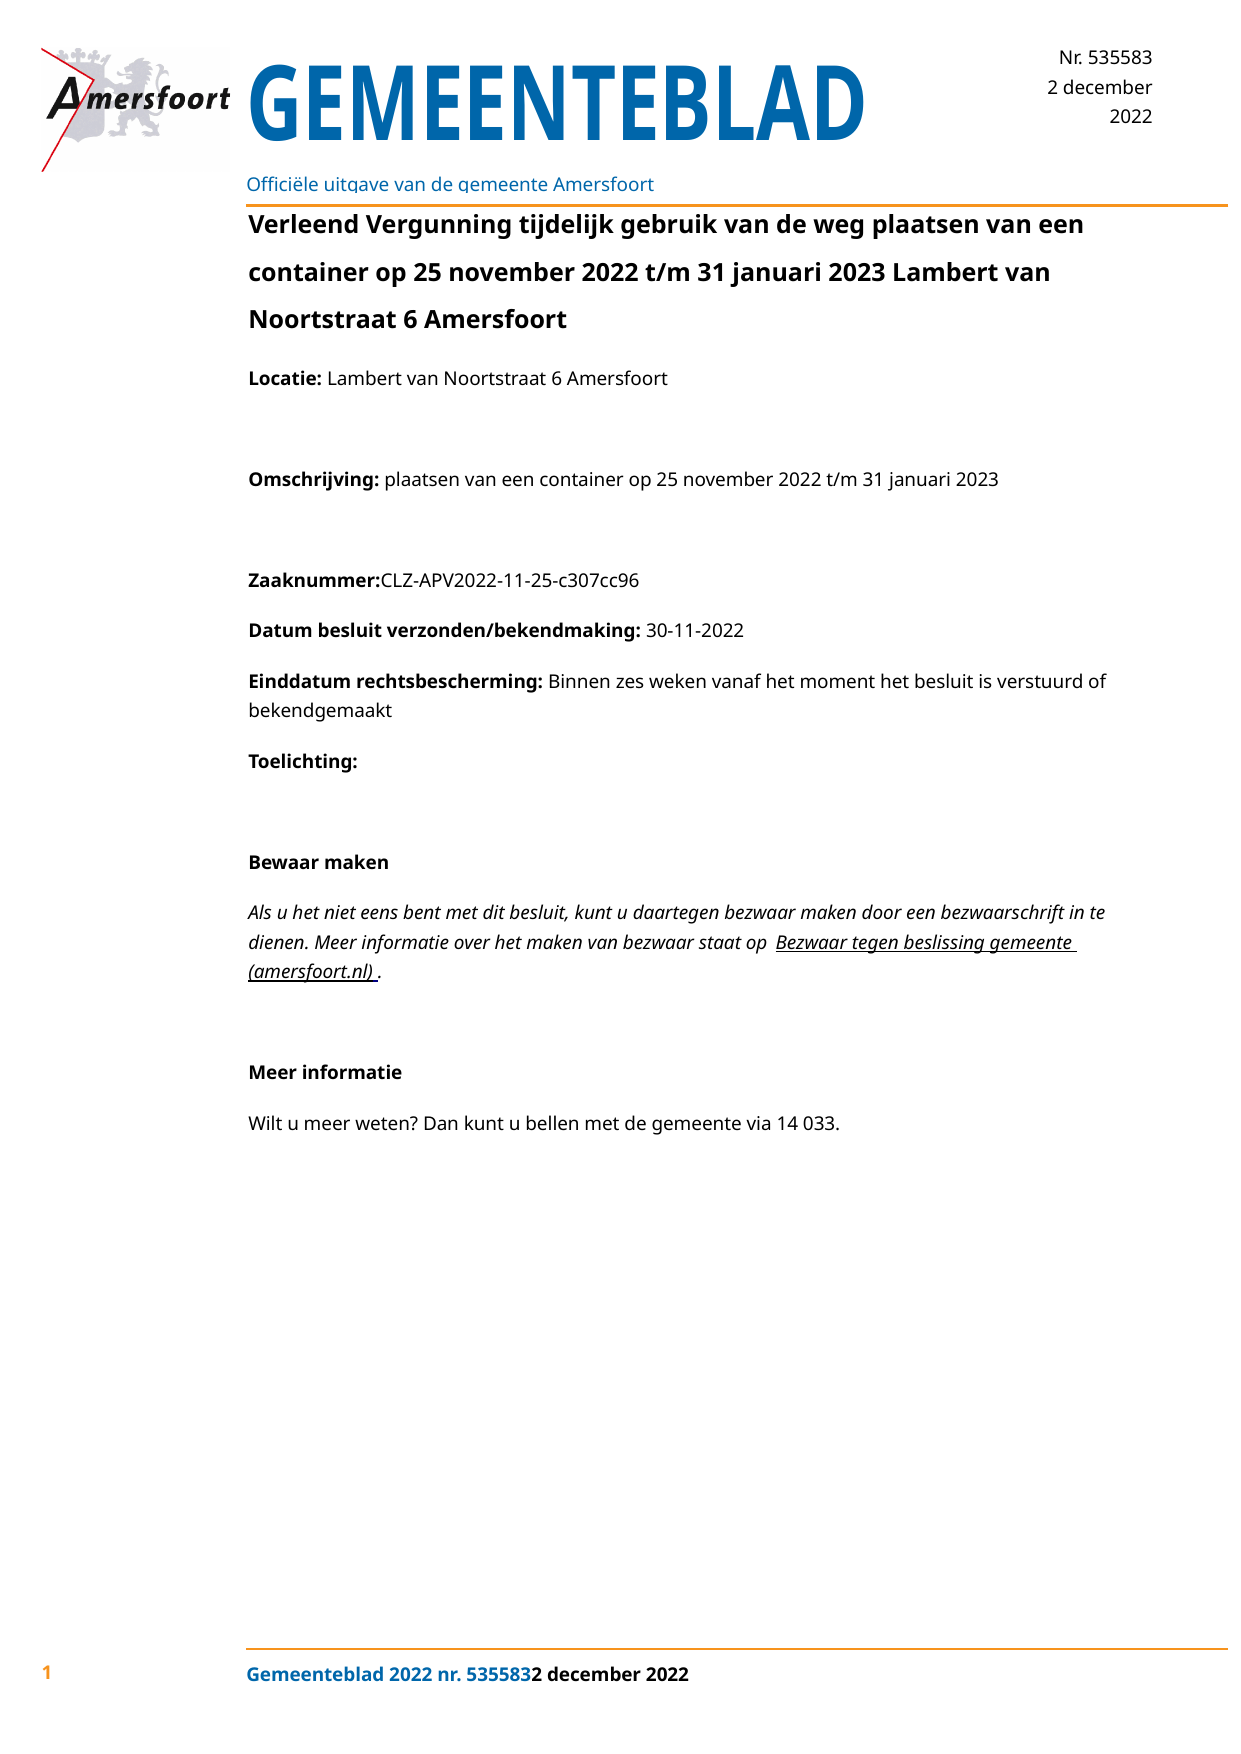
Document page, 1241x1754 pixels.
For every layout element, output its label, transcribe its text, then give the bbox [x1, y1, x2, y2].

text Wilt u meer weten? Dan kunt u bellen met de gemeente via 14 033. [248, 1110, 1152, 1135]
text Omschrijving: plaatsen van een container op 25 november 2022 t/m 31 januari 2023 [248, 466, 1152, 492]
text Einddatum rechtsbescherming: Binnen zes weken vanaf het moment het besluit is verstuurd of bekendgemaakt [248, 668, 1152, 723]
text Zaaknummer:CLZ-APV2022-11-25-c307cc96 [248, 567, 1152, 593]
text Als u het niet eens bent met dit besluit, kunt u daartegen bezwaar maken door een bezwaarschrift in te dienen. Meer informatie over het maken van bezwaar staat op Bezwaar tegen beslissing gemeente (amersfoort.nl) . [248, 899, 1152, 984]
text Toelichting: [248, 748, 1152, 774]
text Datum besluit verzonden/bekendmaking: 30-11-2022 [248, 618, 1152, 643]
text Bewaar maken [248, 849, 1152, 874]
text Locatie: Lambert van Noortstraat 6 Amersfoort [248, 366, 1152, 391]
picture [41, 47, 231, 172]
text Verleend Vergunning tijdelijk gebruik van de weg plaatsen van een container op 25 november 2022 t/m 31 januari 2023 Lambert van Noortstraat 6 Amersfoort [248, 207, 1152, 336]
text Meer informatie [248, 1059, 1152, 1085]
